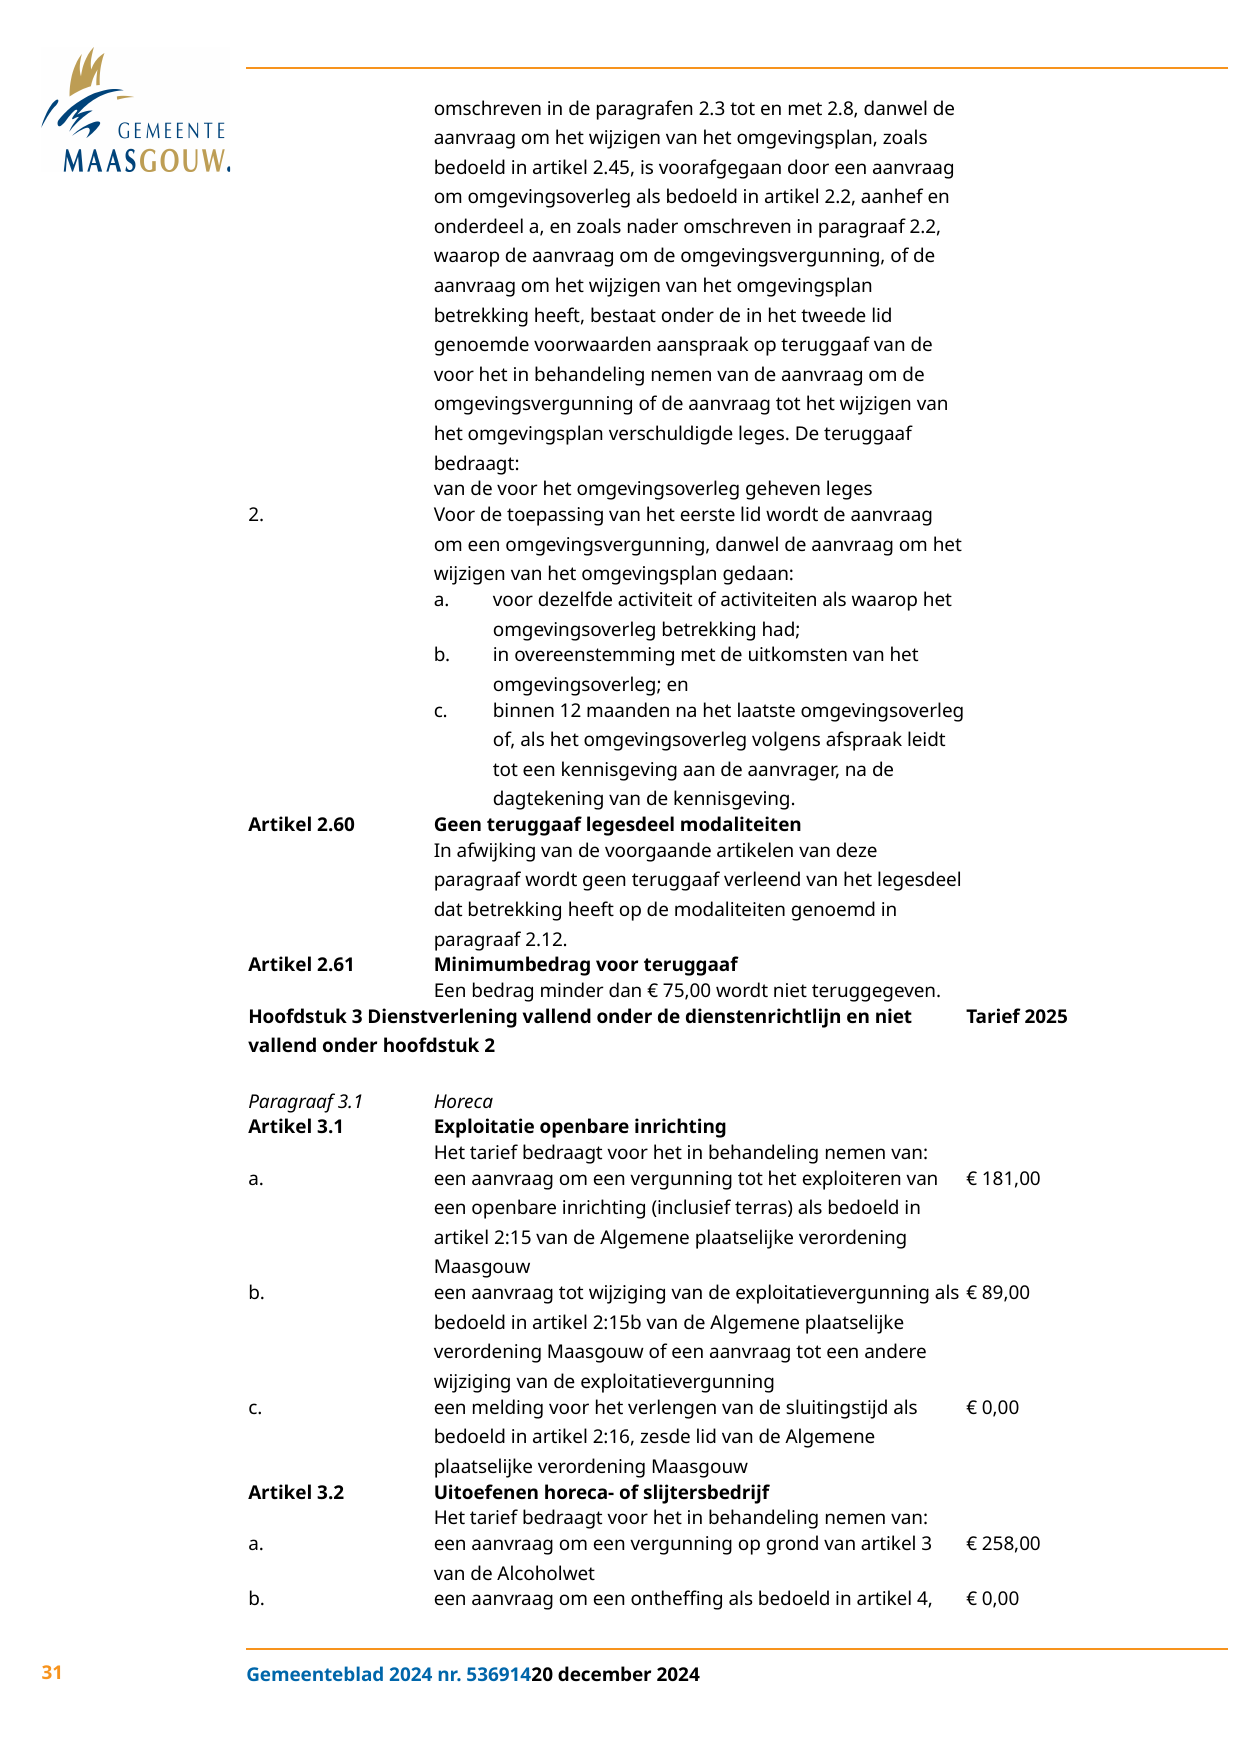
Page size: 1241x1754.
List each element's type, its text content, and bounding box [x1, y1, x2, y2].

table_cell a. [248, 1530, 433, 1586]
table_cell a. [248, 1165, 433, 1279]
table_cell Exploitatie openbare inrichting [434, 1114, 966, 1139]
table_cell Een bedrag minder dan € 75,00 wordt niet teruggegeven. [434, 977, 966, 1003]
table_cell [248, 95, 433, 476]
table_cell Paragraaf 3.1 [248, 1088, 433, 1113]
table_cell € 0,00 [966, 1394, 1152, 1479]
table_cell [966, 586, 1152, 641]
table_cell [248, 977, 433, 1003]
table_cell [248, 697, 433, 811]
table_cell € 258,00 [966, 1530, 1152, 1586]
table_cell [966, 977, 1152, 1003]
table_cell omschreven in de paragrafen 2.3 tot en met 2.8, danwel de aanvraag om het wijzigen van het omgevingsplan, zoals bedoeld in artikel 2.45, is voorafgegaan door een aanvraag om omgevingsoverleg als bedoeld in artikel 2.2, aanhef en onderdeel a, en zoals nader omschreven in paragraaf 2.2, waarop de aanvraag om de omgevingsvergunning, of de aanvraag om het wijzigen van het omgevingsplan betrekking heeft, bestaat onder de in het tweede lid genoemde voorwaarden aanspraak op teruggaaf van de voor het in behandeling nemen van de aanvraag om de omgevingsvergunning of de aanvraag tot het wijzigen van het omgevingsplan verschuldigde leges. De teruggaaf bedraagt: [434, 95, 966, 476]
table_cell [248, 476, 433, 501]
table_cell binnen 12 maanden na het laatste omgevingsoverleg of, als het omgevingsoverleg volgens afspraak leidt tot een kennisgeving aan de aanvrager, na de dagtekening van de kennisgeving. [434, 697, 966, 811]
table_cell voor dezelfde activiteit of activiteiten als waarop het omgevingsoverleg betrekking had; [434, 586, 966, 641]
table_cell [966, 95, 1152, 476]
table_cell Artikel 3.2 [248, 1479, 433, 1504]
table_cell [966, 697, 1152, 811]
table_cell [966, 476, 1152, 501]
table_cell [966, 1088, 1152, 1113]
picture [41, 47, 231, 172]
table_cell [966, 1139, 1152, 1165]
table_cell een aanvraag om een vergunning op grond van artikel 3 van de Alcoholwet [434, 1530, 966, 1586]
table_cell een aanvraag tot wijziging van de exploitatievergunning als bedoeld in artikel 2:15b van de Algemene plaatselijke verordening Maasgouw of een aanvraag tot een andere wijziging van de exploitatievergunning [434, 1280, 966, 1394]
table_cell een aanvraag om een ontheffing als bedoeld in artikel 4, [434, 1586, 966, 1611]
table_cell [966, 951, 1152, 977]
table_cell Horeca [434, 1088, 966, 1113]
table_cell van de voor het omgevingsoverleg geheven leges [434, 476, 966, 501]
table_cell Tarief 2025 [966, 1003, 1152, 1088]
table_cell [248, 1505, 433, 1530]
table_cell [248, 586, 433, 641]
table_cell [248, 837, 433, 951]
table_cell een melding voor het verlengen van de sluitingstijd als bedoeld in artikel 2:16, zesde lid van de Algemene plaatselijke verordening Maasgouw [434, 1394, 966, 1479]
table_cell 2. [248, 501, 433, 586]
table_cell b. [248, 1586, 433, 1611]
table_cell [248, 641, 433, 697]
table_cell Geen teruggaaf legesdeel modaliteiten [434, 811, 966, 837]
table_cell [966, 501, 1152, 586]
table_cell € 0,00 [966, 1586, 1152, 1611]
table_cell Het tarief bedraagt voor het in behandeling nemen van: [434, 1505, 966, 1530]
table_cell Minimumbedrag voor teruggaaf [434, 951, 966, 977]
table_cell Artikel 2.60 [248, 811, 433, 837]
table_cell [966, 1114, 1152, 1139]
table_cell Het tarief bedraagt voor het in behandeling nemen van: [434, 1139, 966, 1165]
table_cell Voor de toepassing van het eerste lid wordt de aanvraag om een omgevingsvergunning, danwel de aanvraag om het wijzigen van het omgevingsplan gedaan: [434, 501, 966, 586]
table_cell € 181,00 [966, 1165, 1152, 1279]
table_cell [248, 1139, 433, 1165]
table_cell [966, 641, 1152, 697]
table_cell b. [248, 1280, 433, 1394]
table_cell Artikel 3.1 [248, 1114, 433, 1139]
table_cell Uitoefenen horeca- of slijtersbedrijf [434, 1479, 966, 1504]
table_cell [966, 1479, 1152, 1504]
table_cell een aanvraag om een vergunning tot het exploiteren van een openbare inrichting (inclusief terras) als bedoeld in artikel 2:15 van de Algemene plaatselijke verordening Maasgouw [434, 1165, 966, 1279]
table_cell c. [248, 1394, 433, 1479]
table_cell In afwijking van de voorgaande artikelen van deze paragraaf wordt geen teruggaaf verleend van het legesdeel dat betrekking heeft op de modaliteiten genoemd in paragraaf 2.12. [434, 837, 966, 951]
table_cell Artikel 2.61 [248, 951, 433, 977]
table_cell [966, 811, 1152, 837]
table_cell Hoofdstuk 3 Dienstverlening vallend onder de dienstenrichtlijn en niet vallend onder hoofdstuk 2 [248, 1003, 966, 1088]
table_cell [966, 1505, 1152, 1530]
table_cell [966, 837, 1152, 951]
table_cell € 89,00 [966, 1280, 1152, 1394]
table_cell in overeenstemming met de uitkomsten van het omgevingsoverleg; en [434, 641, 966, 697]
